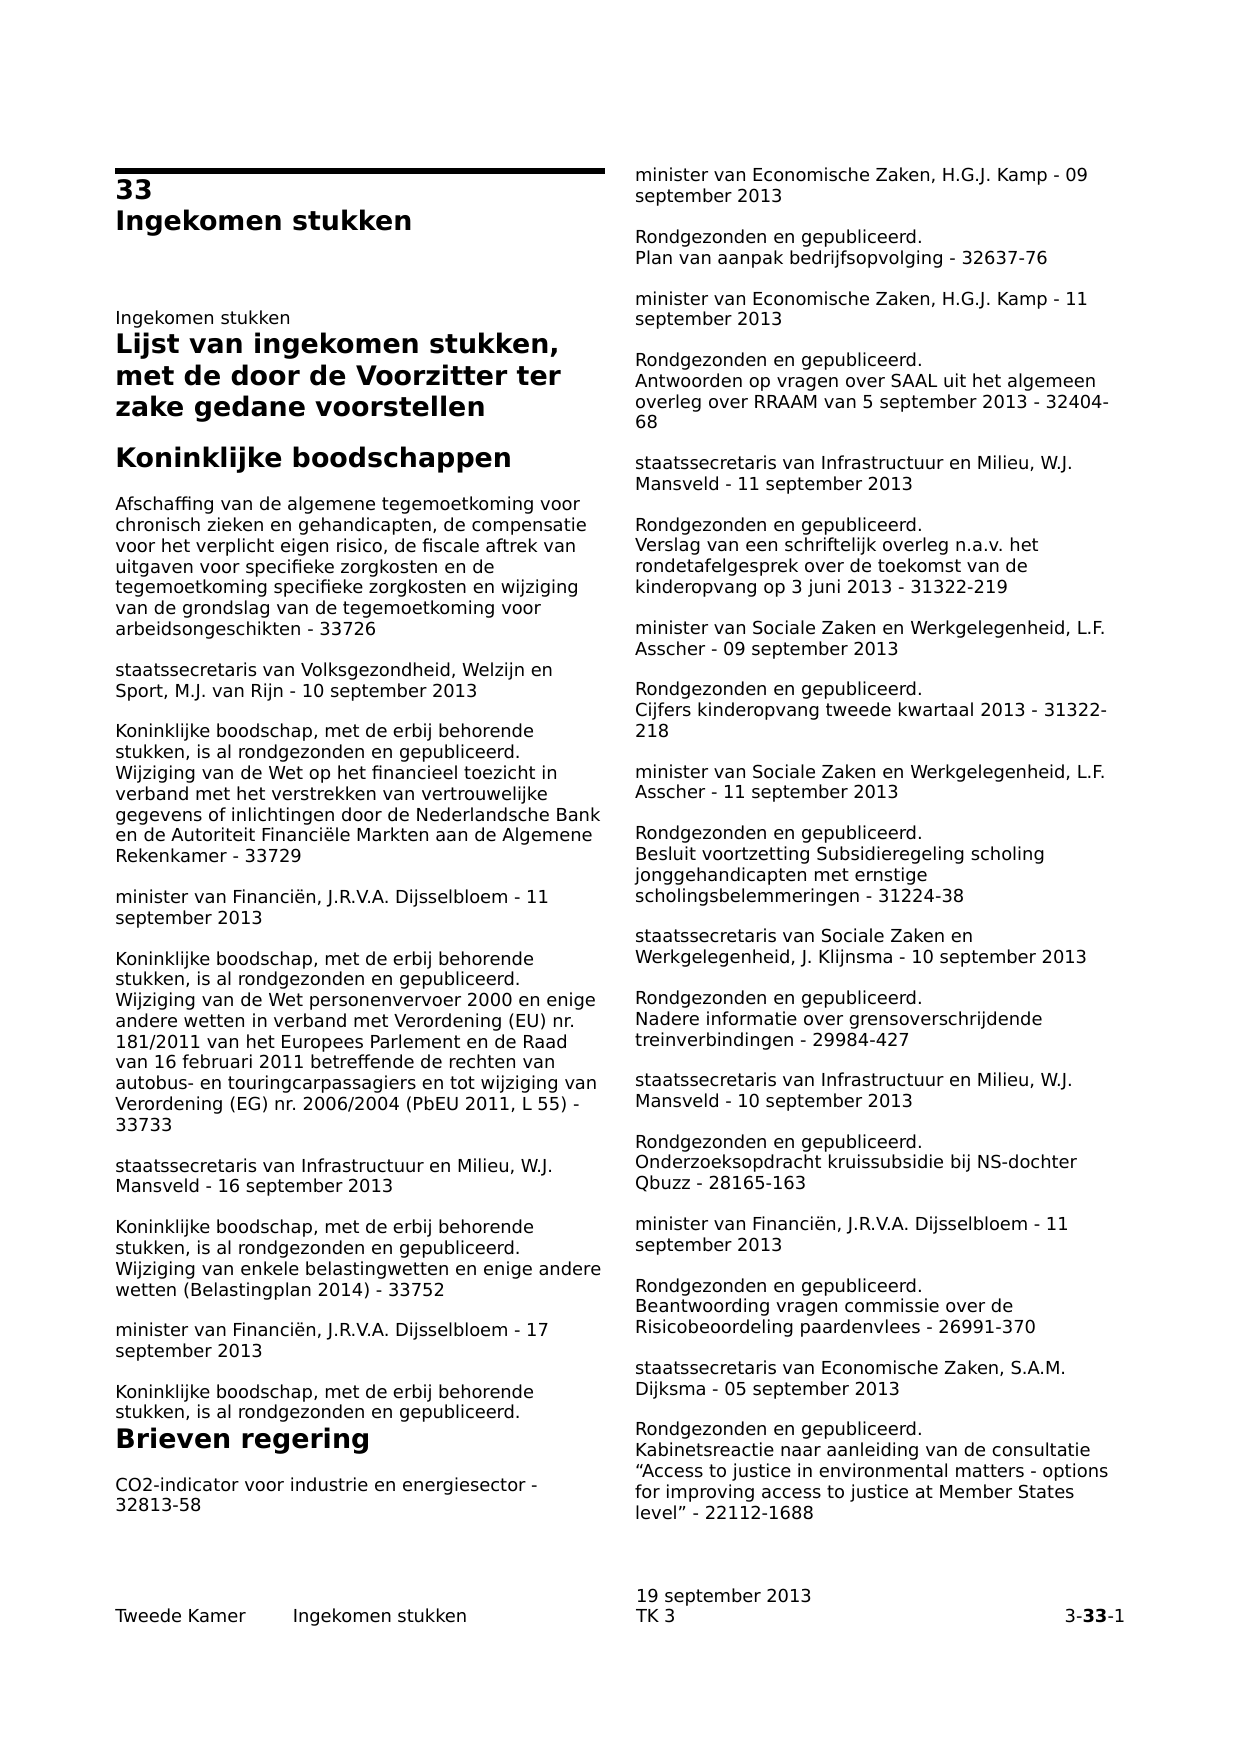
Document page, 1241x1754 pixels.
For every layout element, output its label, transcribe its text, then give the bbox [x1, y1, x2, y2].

text staatssecretaris van Infrastructuur en Milieu, W.J. Mansveld - 16 september 2013 [115, 1156, 605, 1197]
text staatssecretaris van Infrastructuur en Milieu, W.J. Mansveld - 10 september 2013 [635, 1070, 1125, 1112]
text Rondgezonden en gepubliceerd. [635, 1275, 1125, 1296]
text Rondgezonden en gepubliceerd. [635, 1419, 1125, 1440]
text Plan van aanpak bedrijfsopvolging - 32637-76 [635, 247, 1125, 268]
text CO2-indicator voor industrie en energiesector - 32813-58 [115, 1474, 605, 1516]
text Koninklijke boodschap, met de erbij behorende stukken, is al rondgezonden en gepubliceerd. [115, 948, 605, 990]
text minister van Economische Zaken, H.G.J. Kamp - 09 september 2013 [635, 165, 1125, 207]
text Ingekomen stukken [115, 308, 605, 329]
text minister van Sociale Zaken en Werkgelegenheid, L.F. Asscher - 09 september 2013 [635, 618, 1125, 659]
text minister van Economische Zaken, H.G.J. Kamp - 11 september 2013 [635, 288, 1125, 330]
text Koninklijke boodschap, met de erbij behorende stukken, is al rondgezonden en gepubliceerd. [115, 721, 605, 763]
text Besluit voortzetting Subsidieregeling scholing jonggehandicapten met ernstige scholingsbelemmeringen - 31224-38 [635, 844, 1125, 906]
text staatssecretaris van Volksgezondheid, Welzijn en Sport, M.J. van Rijn - 10 september 2013 [115, 660, 605, 701]
title 33 Ingekomen stukken [115, 174, 605, 237]
title Koninklijke boodschappen [115, 443, 605, 474]
text Wijziging van de Wet personenvervoer 2000 en enige andere wetten in verband met Verordening (EU) nr. 181/2011 van het Europees Parlement en de Raad van 16 februari 2011 betreffende de rechten van autobus- en touringcarpassagiers en tot wijziging van Verordening (EG) nr. 2006/2004 (PbEU 2011, L 55) - 33733 [115, 990, 605, 1136]
text Nadere informatie over grensoverschrijdende treinverbindingen - 29984-427 [635, 1008, 1125, 1050]
text Wijziging van de Wet op het financieel toezicht in verband met het verstrekken van vertrouwelijke gegevens of inlichtingen door de Nederlandsche Bank en de Autoriteit Financiële Markten aan de Algemene Rekenkamer - 33729 [115, 763, 605, 867]
text Rondgezonden en gepubliceerd. [635, 1132, 1125, 1152]
text Wijziging van enkele belastingwetten en enige andere wetten (Belastingplan 2014) - 33752 [115, 1258, 605, 1300]
text Rondgezonden en gepubliceerd. [635, 679, 1125, 700]
text Onderzoeksopdracht kruissubsidie bij NS-dochter Qbuzz - 28165-163 [635, 1152, 1125, 1194]
text staatssecretaris van Economische Zaken, S.A.M. Dijksma - 05 september 2013 [635, 1358, 1125, 1399]
text Verslag van een schriftelijk overleg n.a.v. het rondetafelgesprek over de toekomst van de kinderopvang op 3 juni 2013 - 31322-219 [635, 535, 1125, 598]
text Afschaffing van de algemene tegemoetkoming voor chronisch zieken en gehandicapten, de compensatie voor het verplicht eigen risico, de fiscale aftrek van uitgaven voor specifieke zorgkosten en de tegemoetkoming specifieke zorgkosten en wijziging van de grondslag van de tegemoetkoming voor arbeidsongeschikten - 33726 [115, 494, 605, 640]
text Rondgezonden en gepubliceerd. [635, 988, 1125, 1008]
text Antwoorden op vragen over SAAL uit het algemeen overleg over RRAAM van 5 september 2013 - 32404-68 [635, 371, 1125, 433]
text minister van Financiën, J.R.V.A. Dijsselbloem - 17 september 2013 [115, 1320, 605, 1362]
text staatssecretaris van Infrastructuur en Milieu, W.J. Mansveld - 11 september 2013 [635, 453, 1125, 494]
text Koninklijke boodschap, met de erbij behorende stukken, is al rondgezonden en gepubliceerd. [115, 1382, 605, 1423]
text Rondgezonden en gepubliceerd. [635, 227, 1125, 247]
text minister van Financiën, J.R.V.A. Dijsselbloem - 11 september 2013 [115, 887, 605, 928]
text minister van Financiën, J.R.V.A. Dijsselbloem - 11 september 2013 [635, 1214, 1125, 1255]
text Rondgezonden en gepubliceerd. [635, 514, 1125, 535]
text Rondgezonden en gepubliceerd. [635, 350, 1125, 371]
text Beantwoording vragen commissie over de Risicobeoordeling paardenvlees - 26991-370 [635, 1296, 1125, 1338]
text Koninklijke boodschap, met de erbij behorende stukken, is al rondgezonden en gepubliceerd. [115, 1217, 605, 1258]
title Brieven regering [115, 1423, 605, 1454]
text Kabinetsreactie naar aanleiding van de consultatie “Access to justice in environmental matters - options for improving access to justice at Member States level” - 22112-1688 [635, 1440, 1125, 1523]
text Cijfers kinderopvang tweede kwartaal 2013 - 31322-218 [635, 700, 1125, 742]
text staatssecretaris van Sociale Zaken en Werkgelegenheid, J. Klijnsma - 10 september 2013 [635, 926, 1125, 968]
title Lijst van ingekomen stukken, met de door de Voorzitter ter zake gedane voorstellen [115, 329, 605, 423]
text minister van Sociale Zaken en Werkgelegenheid, L.F. Asscher - 11 september 2013 [635, 762, 1125, 803]
text Rondgezonden en gepubliceerd. [635, 823, 1125, 844]
